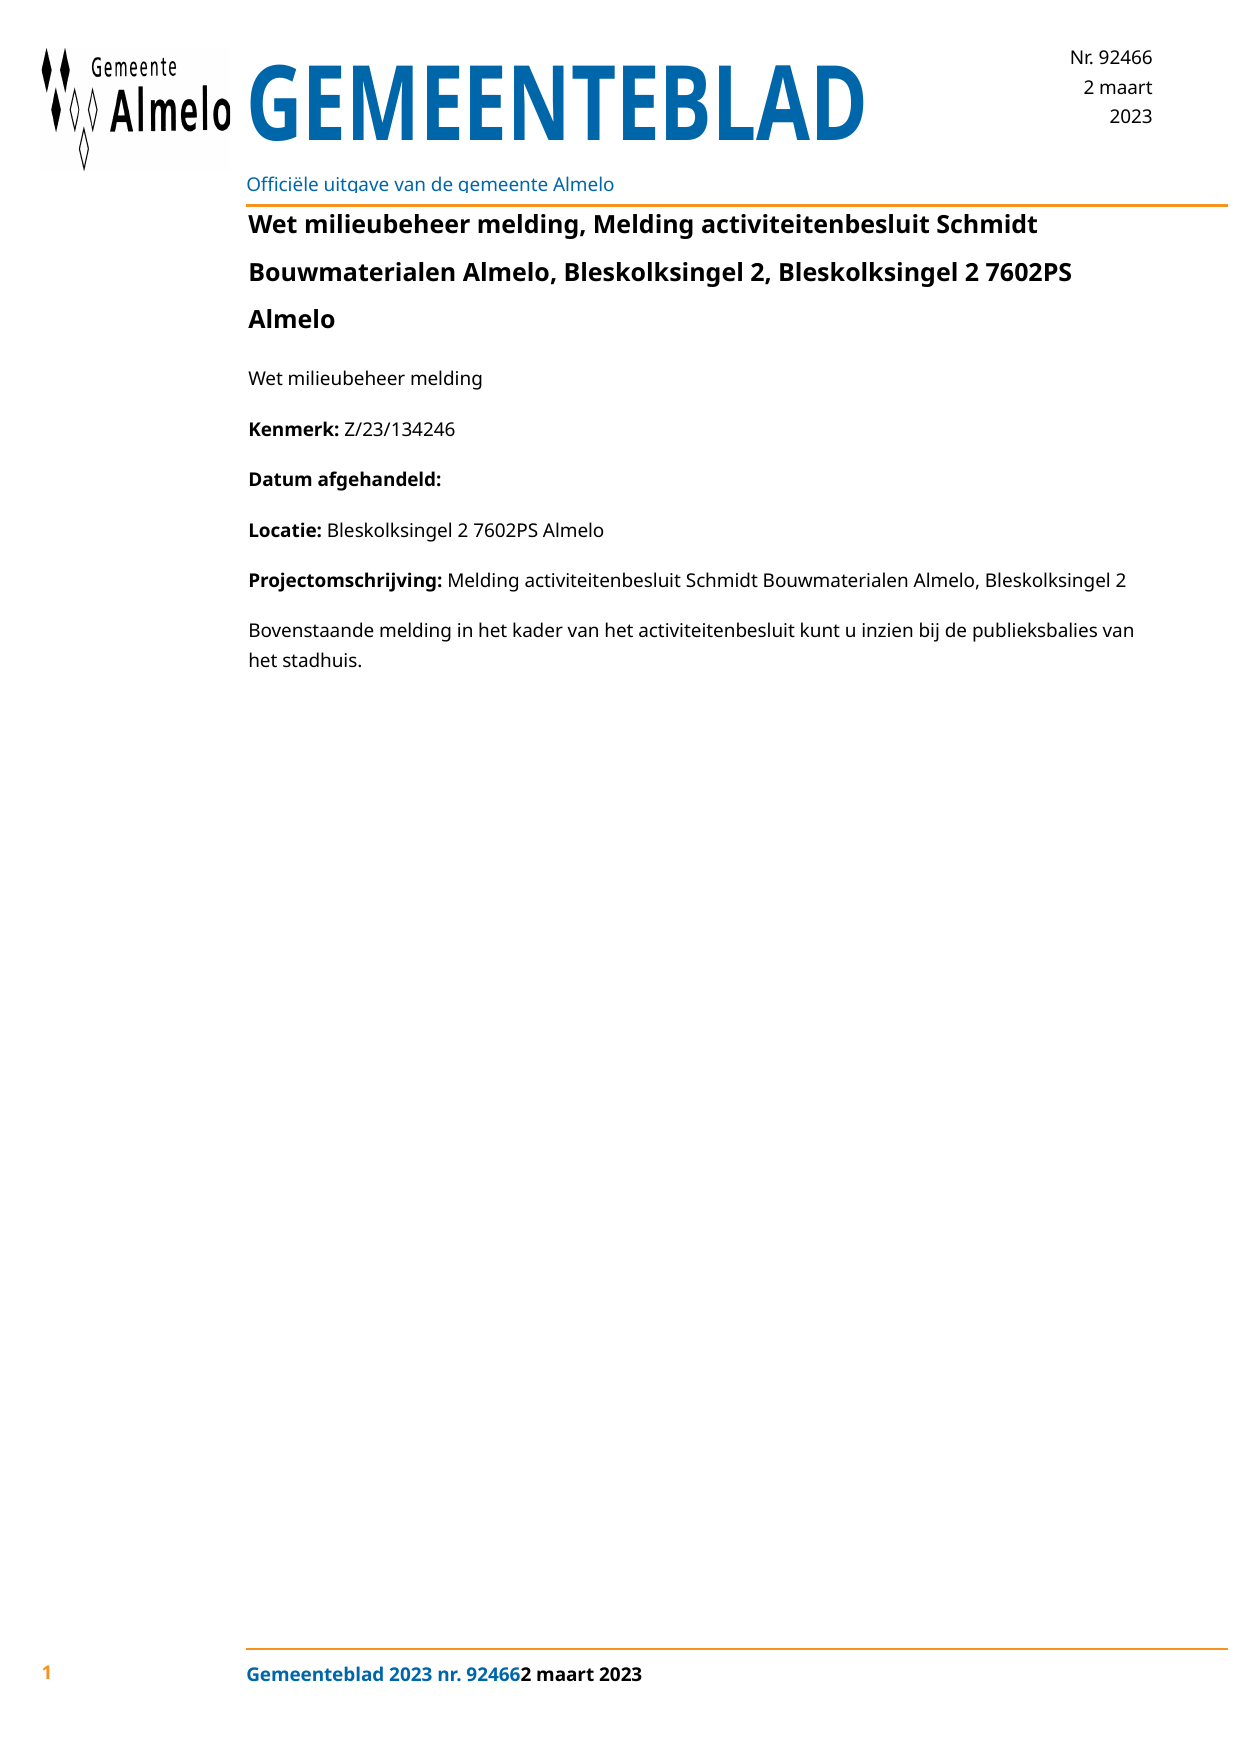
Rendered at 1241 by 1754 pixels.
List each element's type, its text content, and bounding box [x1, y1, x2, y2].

text Kenmerk: Z/23/134246 [248, 416, 1152, 442]
text Wet milieubeheer melding [248, 366, 1152, 391]
text Projectomschrijving: Melding activiteitenbesluit Schmidt Bouwmaterialen Almelo, Bleskolksingel 2 [248, 567, 1152, 593]
text Bovenstaande melding in het kader van het activiteitenbesluit kunt u inzien bij de publieksbalies van het stadhuis. [248, 618, 1152, 673]
text Locatie: Bleskolksingel 2 7602PS Almelo [248, 517, 1152, 542]
text Wet milieubeheer melding, Melding activiteitenbesluit Schmidt Bouwmaterialen Almelo, Bleskolksingel 2, Bleskolksingel 2 7602PS Almelo [248, 207, 1152, 336]
picture [41, 47, 231, 172]
text Datum afgehandeld: [248, 466, 1152, 492]
